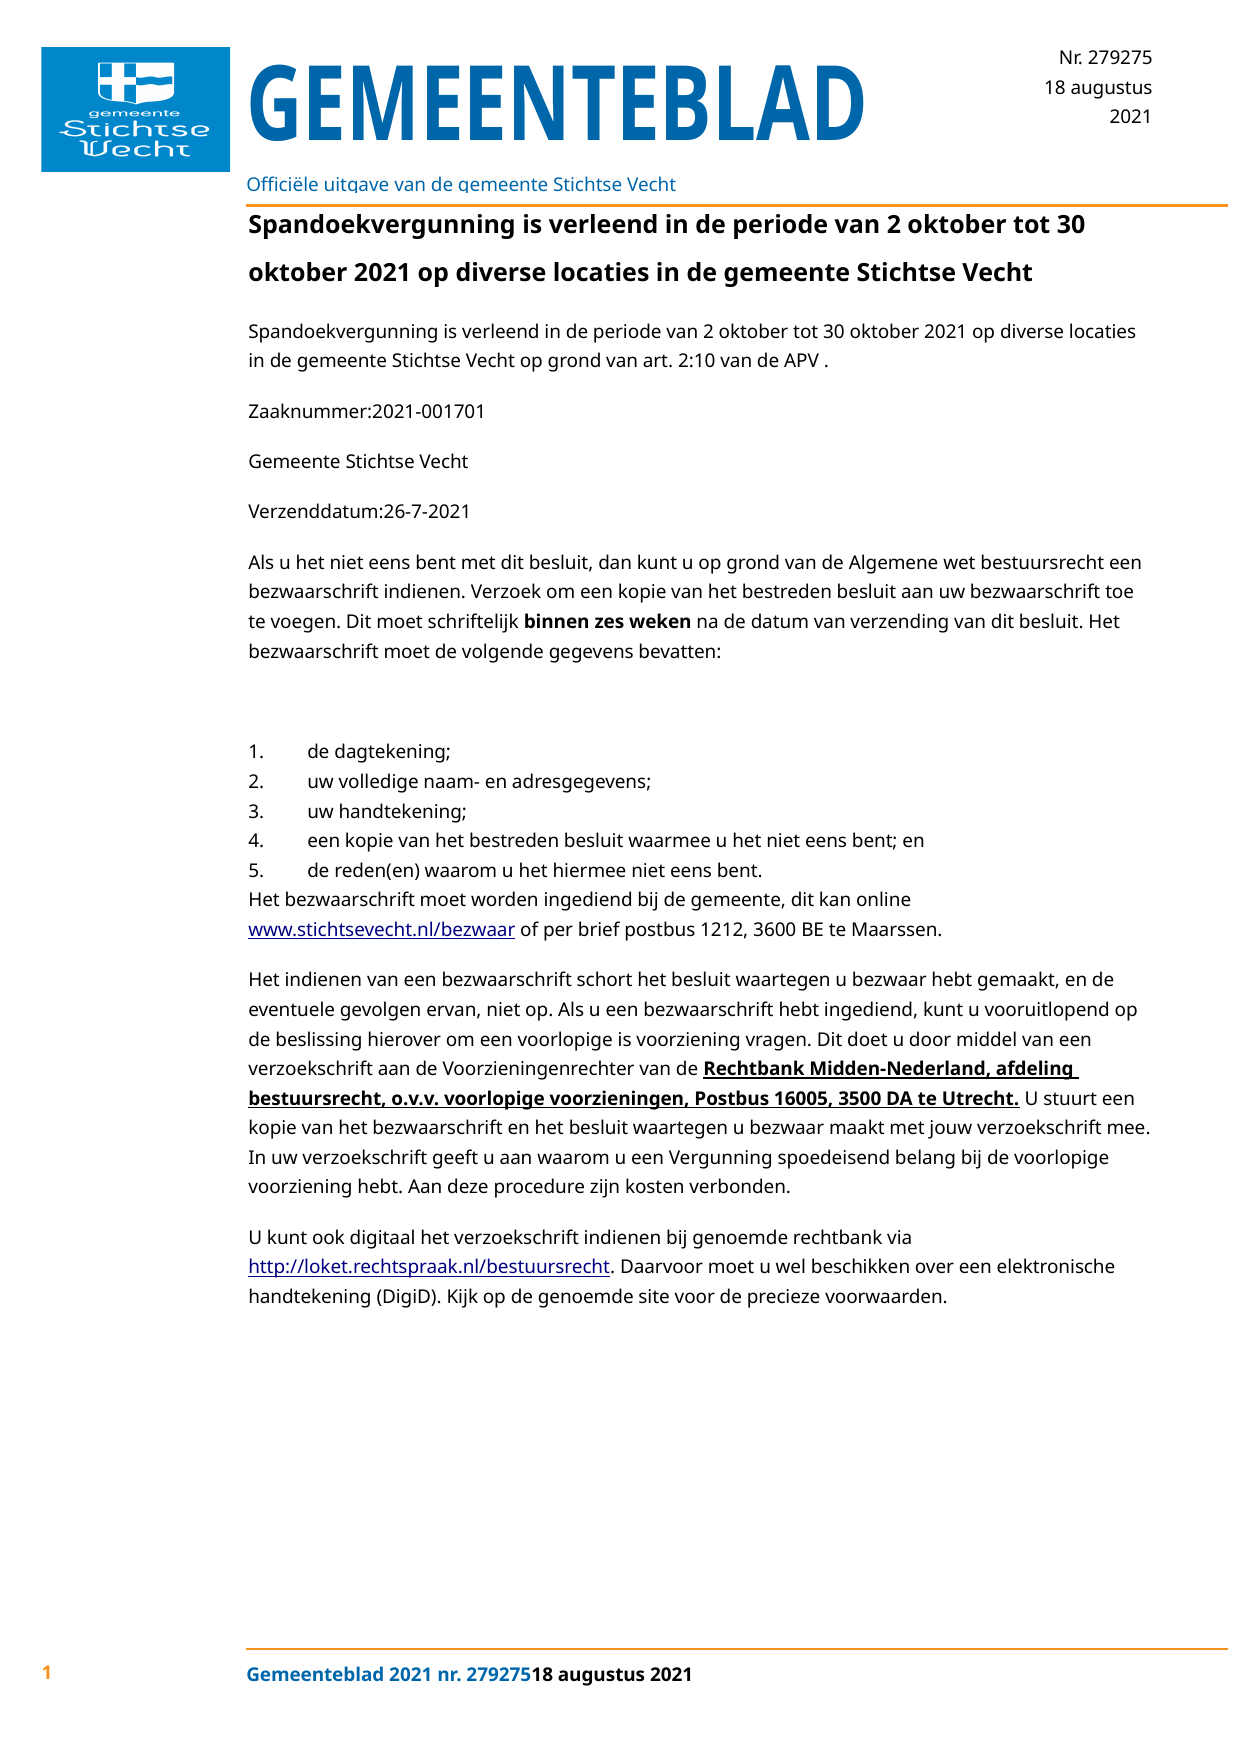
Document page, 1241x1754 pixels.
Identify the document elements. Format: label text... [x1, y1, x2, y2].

list de dagtekening; [248, 739, 1152, 764]
list de reden(en) waarom u het hiermee niet eens bent. [248, 857, 1152, 883]
text Spandoekvergunning is verleend in de periode van 2 oktober tot 30 oktober 2021 op diverse locaties in de gemeente Stichtse Vecht op grond van art. 2:10 van de APV . [248, 318, 1152, 373]
list uw handtekening; [248, 798, 1152, 824]
text Het bezwaarschrift moet worden ingediend bij de gemeente, dit kan online www.stichtsevecht.nl/bezwaar of per brief postbus 1212, 3600 BE te Maarssen. [248, 887, 1152, 942]
text Gemeente Stichtse Vecht [248, 448, 1152, 474]
text U kunt ook digitaal het verzoekschrift indienen bij genoemde rechtbank via http://loket.rechtspraak.nl/bestuursrecht. Daarvoor moet u wel beschikken over een elektronische handtekening (DigiD). Kijk op de genoemde site voor de precieze voorwaarden. [248, 1224, 1152, 1309]
list uw volledige naam- en adresgegevens; [248, 768, 1152, 794]
text Het indienen van een bezwaarschrift schort het besluit waartegen u bezwaar hebt gemaakt, en de eventuele gevolgen ervan, niet op. Als u een bezwaarschrift hebt ingediend, kunt u vooruitlopend op de beslissing hierover om een voorlopige is voorziening vragen. Dit doet u door middel van een verzoekschrift aan de Voorzieningenrechter van de Rechtbank Midden-Nederland, afdeling bestuursrecht, o.v.v. voorlopige voorzieningen, Postbus 16005, 3500 DA te Utrecht. U stuurt een kopie van het bezwaarschrift en het besluit waartegen u bezwaar maakt met jouw verzoekschrift mee. In uw verzoekschrift geeft u aan waarom u een Vergunning spoedeisend belang bij de voorlopige voorziening hebt. Aan deze procedure zijn kosten verbonden. [248, 967, 1152, 1199]
text Spandoekvergunning is verleend in de periode van 2 oktober tot 30 oktober 2021 op diverse locaties in de gemeente Stichtse Vecht [248, 207, 1152, 288]
text Als u het niet eens bent met dit besluit, dan kunt u op grond van de Algemene wet bestuursrecht een bezwaarschrift indienen. Verzoek om een kopie van het bestreden besluit aan uw bezwaarschrift toe te voegen. Dit moet schriftelijk binnen zes weken na de datum van verzending van dit besluit. Het bezwaarschrift moet de volgende gegevens bevatten: [248, 549, 1152, 664]
picture [99, 63, 135, 101]
text Zaaknummer:2021-001701 [248, 398, 1152, 424]
text Verzenddatum:26-7-2021 [248, 499, 1152, 524]
list een kopie van het bestreden besluit waarmee u het niet eens bent; en [248, 827, 1152, 853]
picture [137, 63, 174, 103]
